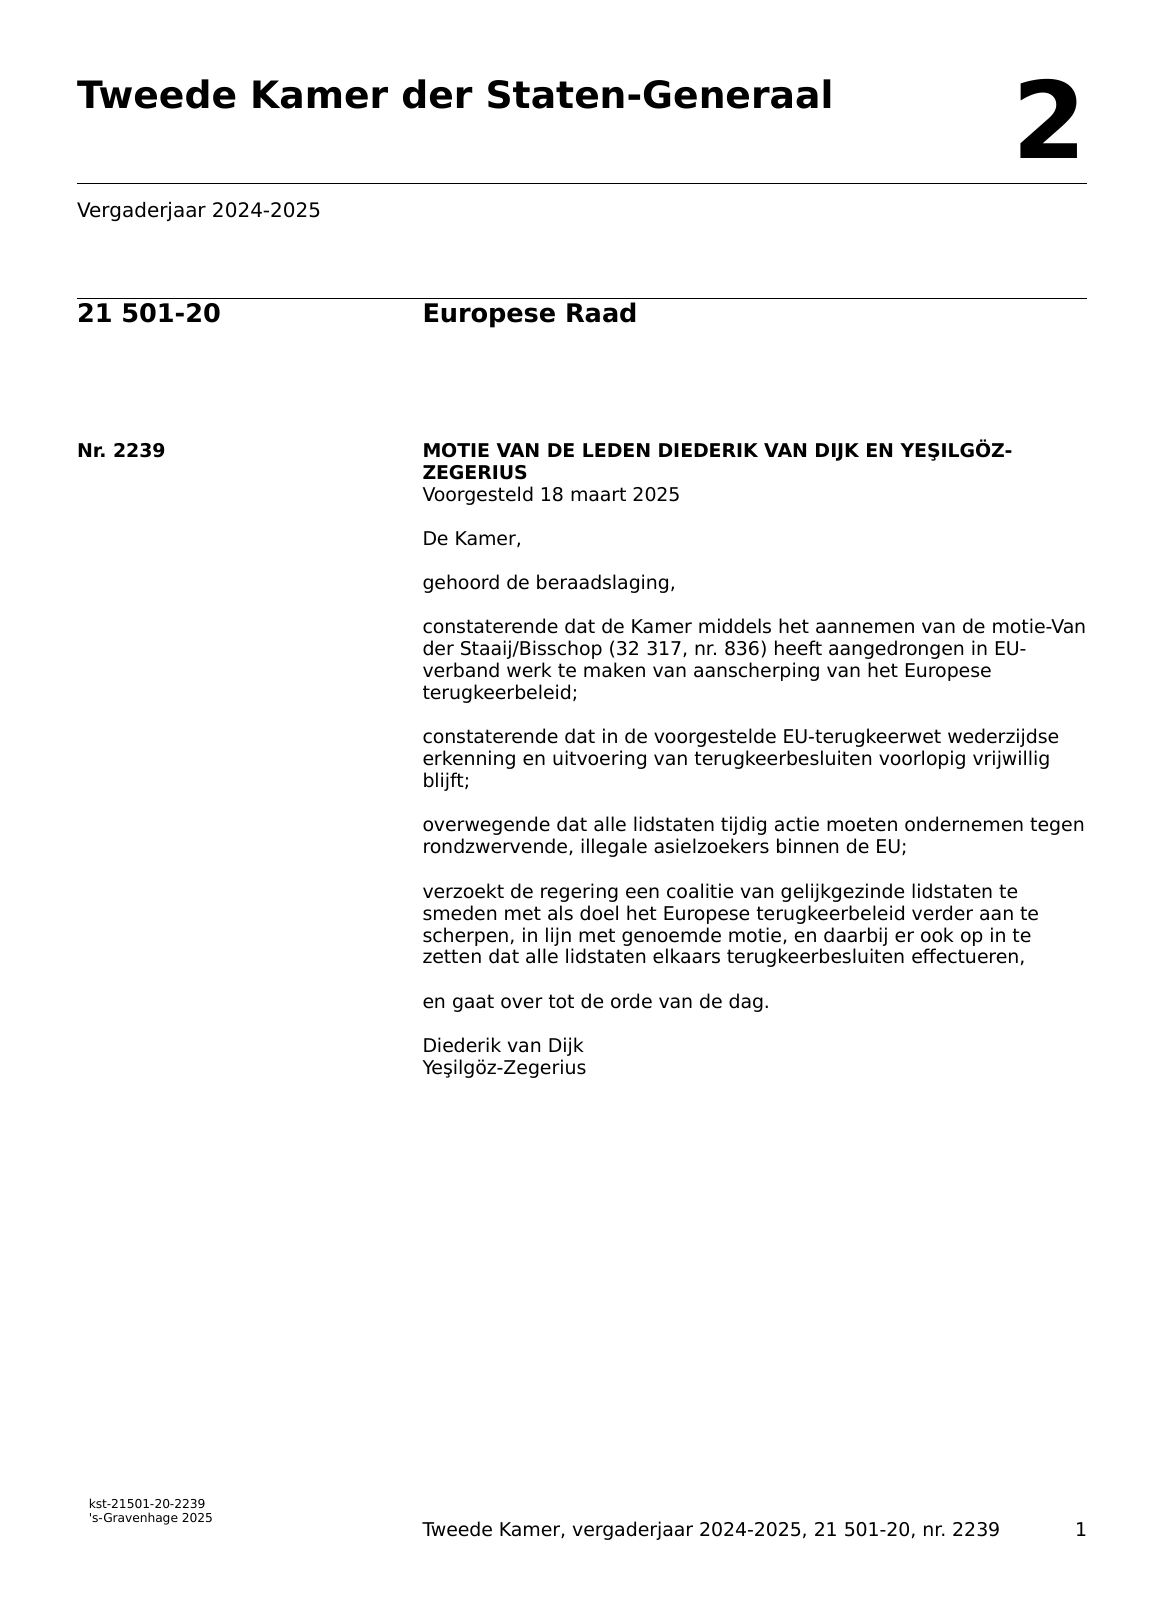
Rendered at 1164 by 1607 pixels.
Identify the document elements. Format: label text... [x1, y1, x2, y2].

text gehoord de beraadslaging, [422, 572, 1087, 594]
text 's-Gravenhage 2025 [88, 1511, 323, 1525]
text Voorgesteld 18 maart 2025 [422, 484, 1087, 506]
text constaterende dat de Kamer middels het aannemen van de motie-Van der Staaij/Bisschop (32 317, nr. 836) heeft aangedrongen in EU-verband werk te maken van aanscherping van het Europese terugkeerbeleid; [422, 616, 1087, 704]
text Diederik van Dijk [422, 1035, 1087, 1057]
text De Kamer, [422, 528, 1087, 550]
text verzoekt de regering een coalitie van gelijkgezinde lidstaten te smeden met als doel het Europese terugkeerbeleid verder aan te scherpen, in lijn met genoemde motie, en daarbij er ook op in te zetten dat alle lidstaten elkaars terugkeerbesluiten effectueren, [422, 881, 1087, 968]
subtitle Nr. 2239 MOTIE VAN DE LEDEN DIEDERIK VAN DIJK EN YEŞILGÖZ-ZEGERIUS [77, 440, 1087, 484]
table_cell Vergaderjaar 2024-2025 [77, 184, 1087, 298]
text overwegende dat alle lidstaten tijdig actie moeten ondernemen tegen rondzwervende, illegale asielzoekers binnen de EU; [422, 814, 1087, 858]
text kst-21501-20-2239 [88, 1497, 323, 1511]
table_header Tweede Kamer der Staten-Generaal [77, 59, 886, 183]
text en gaat over tot de orde van de dag. [422, 991, 1087, 1013]
text Yeşilgöz-Zegerius [422, 1057, 1087, 1079]
table_header 2 [886, 59, 1087, 183]
text constaterende dat in de voorgestelde EU-terugkeerwet wederzijdse erkenning en uitvoering van terugkeerbesluiten voorlopig vrijwillig blijft; [422, 726, 1087, 792]
subtitle 21 501-20 Europese Raad [77, 299, 1087, 329]
